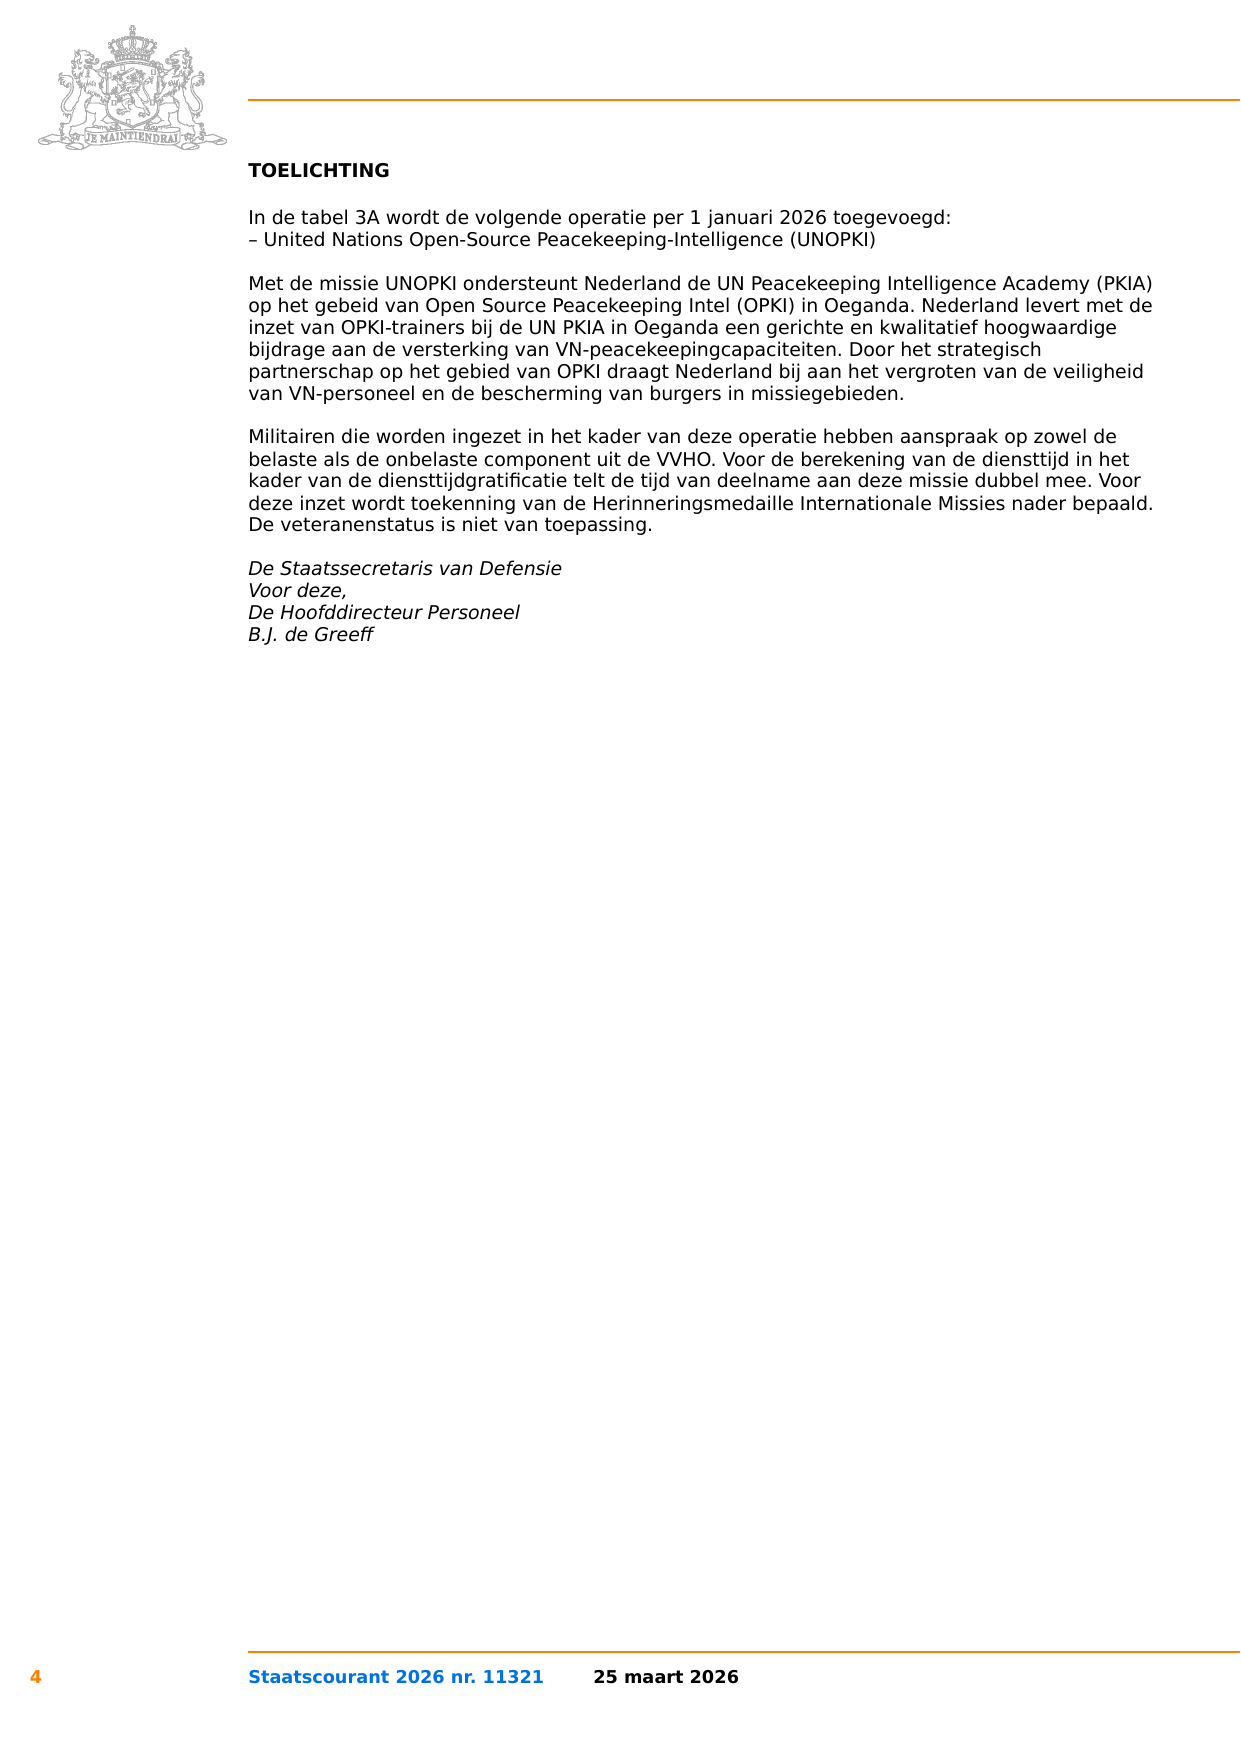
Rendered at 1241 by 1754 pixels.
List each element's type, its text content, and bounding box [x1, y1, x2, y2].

text Militairen die worden ingezet in het kader van deze operatie hebben aanspraak op zowel de belaste als de onbelaste component uit de VVHO. Voor de berekening van de diensttijd in het kader van de diensttijdgratificatie telt de tijd van deelname aan deze missie dubbel mee. Voor deze inzet wordt toekenning van de Herinneringsmedaille Internationale Missies nader bepaald. De veteranenstatus is niet van toepassing. [248, 426, 1163, 536]
subtitle TOELICHTING [248, 160, 1163, 182]
text In de tabel 3A wordt de volgende operatie per 1 januari 2026 toegevoegd: [248, 207, 1163, 229]
text De Staatssecretaris van Defensie Voor deze, De Hoofddirecteur Personeel B.J. de Greeff [248, 558, 1163, 646]
text Met de missie UNOPKI ondersteunt Nederland de UN Peacekeeping Intelligence Academy (PKIA) op het gebeid van Open Source Peacekeeping Intel (OPKI) in Oeganda. Nederland levert met de inzet van OPKI-trainers bij de UN PKIA in Oeganda een gerichte en kwalitatief hoogwaardige bijdrage aan de versterking van VN-peacekeepingcapaciteiten. Door het strategisch partnerschap op het gebied van OPKI draagt Nederland bij aan het vergroten van de veiligheid van VN-personeel en de bescherming van burgers in missiegebieden. [248, 273, 1163, 404]
text – United Nations Open-Source Peacekeeping-Intelligence (UNOPKI) [248, 229, 1163, 251]
picture [38, 25, 227, 150]
